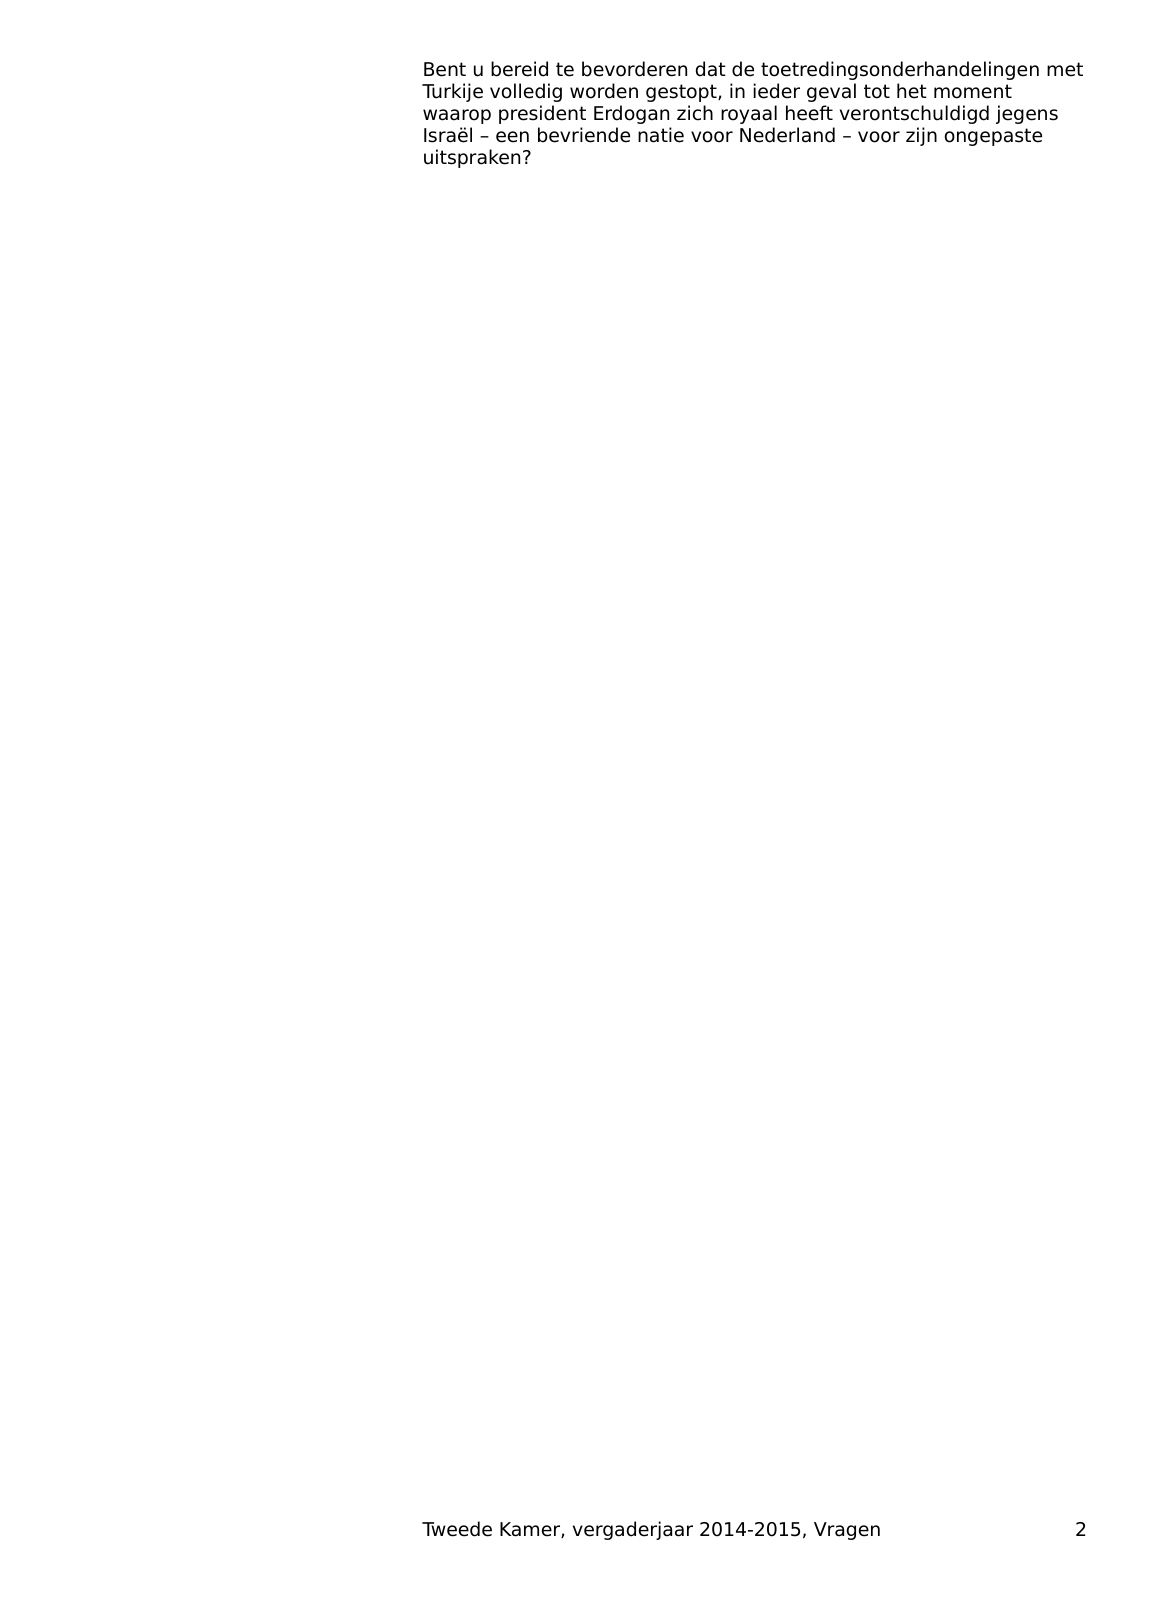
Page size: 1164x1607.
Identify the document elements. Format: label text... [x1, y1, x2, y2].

text Bent u bereid te bevorderen dat de toetredingsonderhandelingen met Turkije volledig worden gestopt, in ieder geval tot het moment waarop president Erdogan zich royaal heeft verontschuldigd jegens Israël – een bevriende natie voor Nederland – voor zijn ongepaste uitspraken? [422, 59, 1087, 169]
